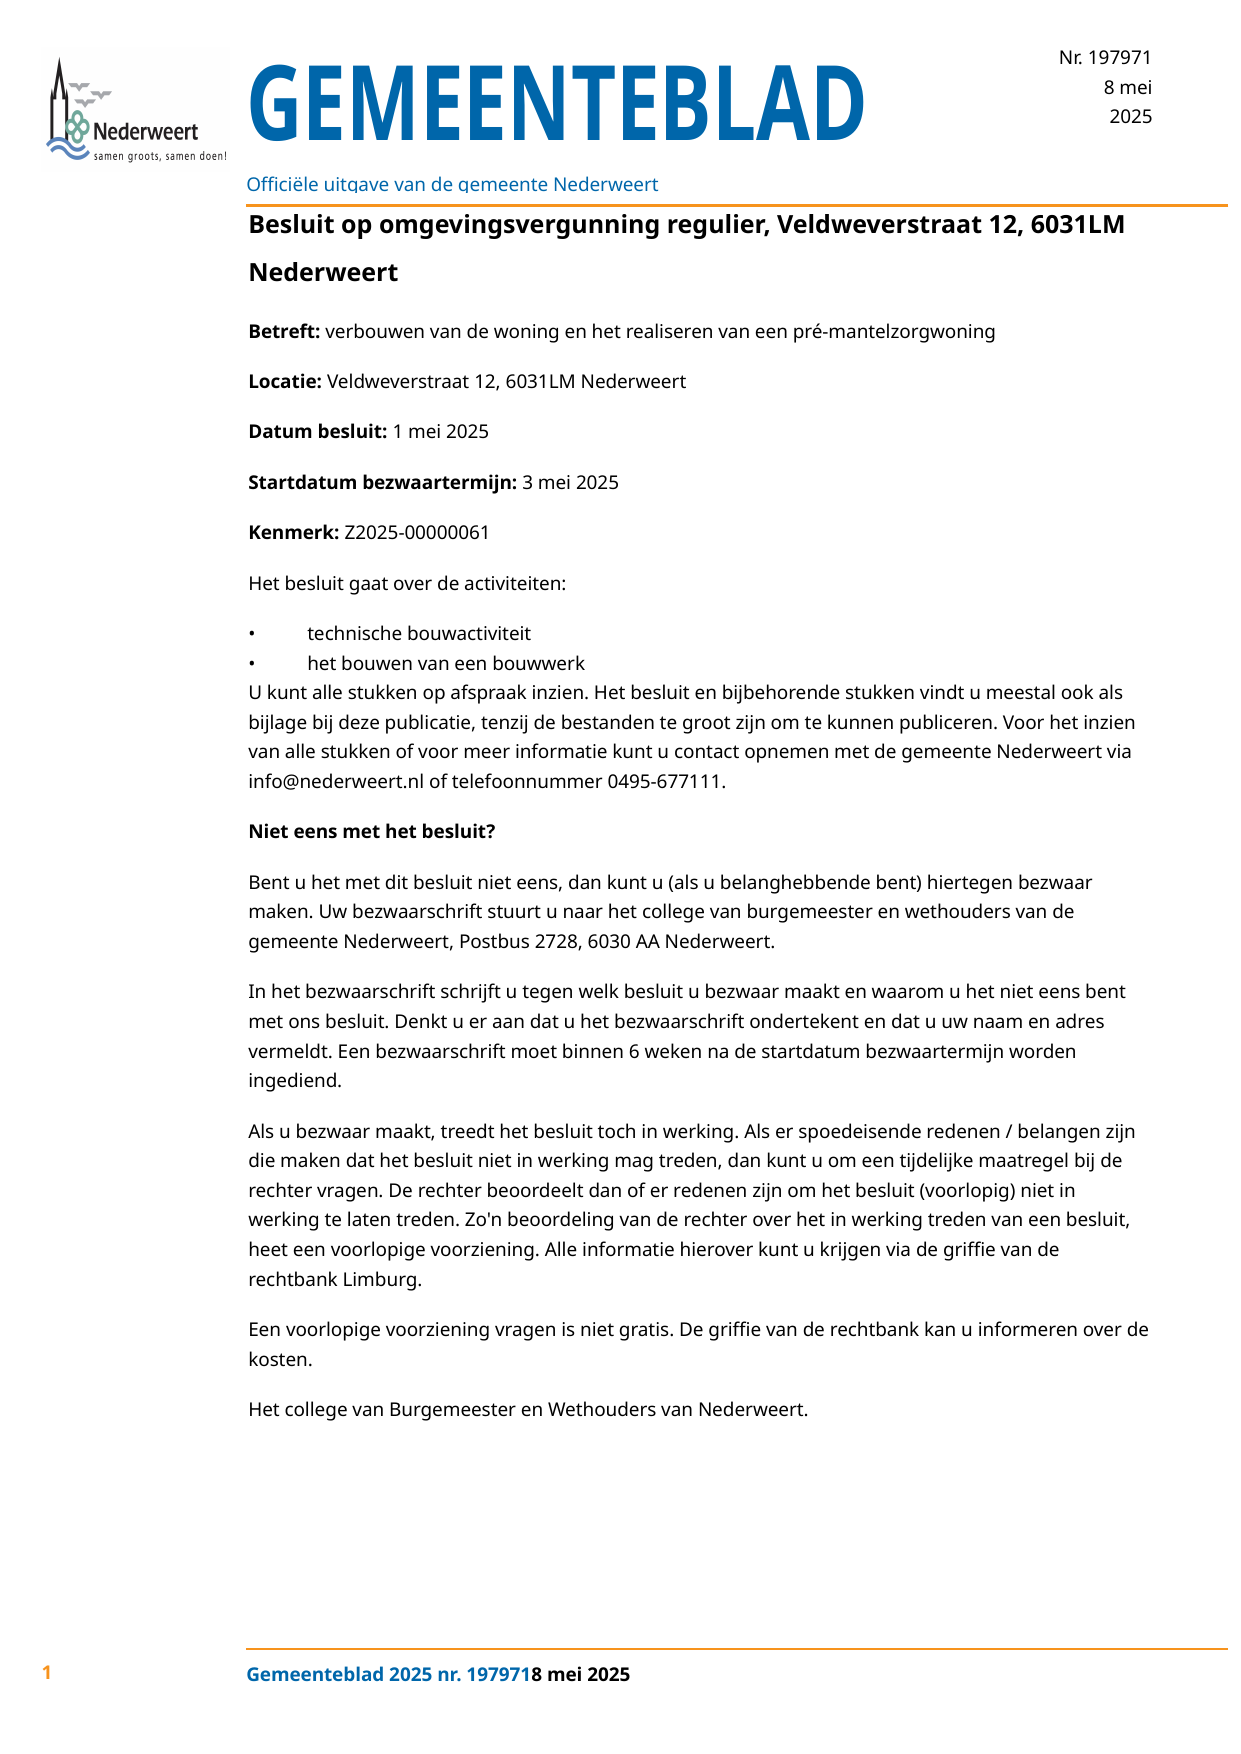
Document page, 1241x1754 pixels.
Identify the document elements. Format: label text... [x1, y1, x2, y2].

text Het college van Burgemeester en Wethouders van Nederweert. [248, 1396, 1152, 1422]
text Een voorlopige voorziening vragen is niet gratis. De griffie van de rechtbank kan u informeren over de kosten. [248, 1316, 1152, 1372]
text Het besluit gaat over de activiteiten: [248, 570, 1152, 596]
text Als u bezwaar maakt, treedt het besluit toch in werking. Als er spoedeisende redenen / belangen zijn die maken dat het besluit niet in werking mag treden, dan kunt u om een tijdelijke maatregel bij de rechter vragen. De rechter beoordeelt dan of er redenen zijn om het besluit (voorlopig) niet in werking te laten treden. Zo'n beoordeling van de rechter over het in werking treden van een besluit, heet een voorlopige voorziening. Alle informatie hierover kunt u krijgen via de griffie van de rechtbank Limburg. [248, 1118, 1152, 1292]
text Datum besluit: 1 mei 2025 [248, 419, 1152, 444]
picture [41, 47, 231, 172]
text In het bezwaarschrift schrijft u tegen welk besluit u bezwaar maakt en waarom u het niet eens bent met ons besluit. Denkt u er aan dat u het bezwaarschrift ondertekent en dat u uw naam en adres vermeldt. Een bezwaarschrift moet binnen 6 weken na de startdatum bezwaartermijn worden ingediend. [248, 979, 1152, 1093]
text Betreft: verbouwen van de woning en het realiseren van een pré-mantelzorgwoning [248, 318, 1152, 344]
text Locatie: Veldweverstraat 12, 6031LM Nederweert [248, 368, 1152, 394]
text Bent u het met dit besluit niet eens, dan kunt u (als u belanghebbende bent) hiertegen bezwaar maken. Uw bezwaarschrift stuurt u naar het college van burgemeester en wethouders van de gemeente Nederweert, Postbus 2728, 6030 AA Nederweert. [248, 869, 1152, 954]
list technische bouwactiviteit [248, 620, 1152, 646]
text U kunt alle stukken op afspraak inzien. Het besluit en bijbehorende stukken vindt u meestal ook als bijlage bij deze publicatie, tenzij de bestanden te groot zijn om te kunnen publiceren. Voor het inzien van alle stukken of voor meer informatie kunt u contact opnemen met de gemeente Nederweert via info@nederweert.nl of telefoonnummer 0495-677111. [248, 679, 1152, 794]
text Niet eens met het besluit? [248, 819, 1152, 844]
text Startdatum bezwaartermijn: 3 mei 2025 [248, 469, 1152, 495]
text Kenmerk: Z2025-00000061 [248, 519, 1152, 545]
list het bouwen van een bouwwerk [248, 650, 1152, 676]
text Besluit op omgevingsvergunning regulier, Veldweverstraat 12, 6031LM Nederweert [248, 207, 1152, 288]
